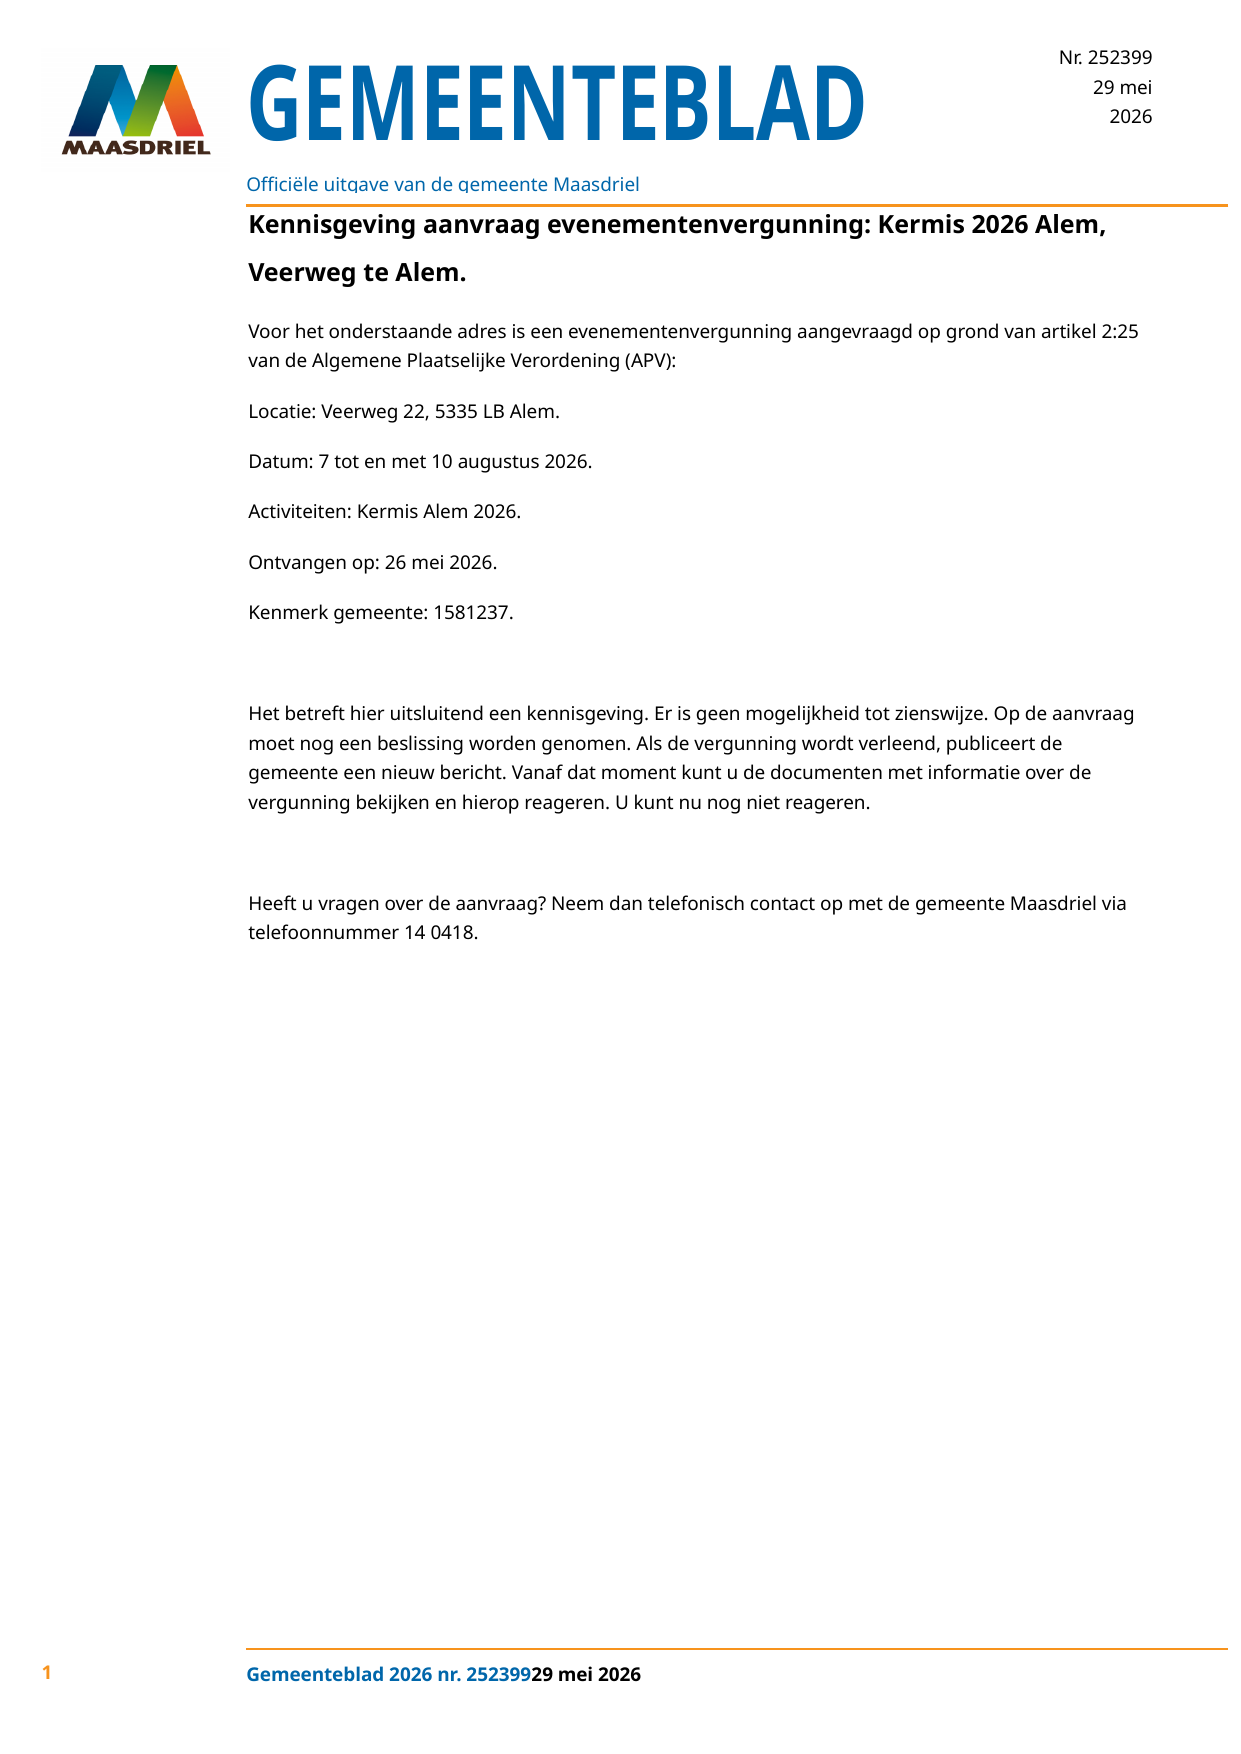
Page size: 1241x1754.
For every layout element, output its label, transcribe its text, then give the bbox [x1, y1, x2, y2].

text Datum: 7 tot en met 10 augustus 2026. [248, 448, 1152, 474]
text Kennisgeving aanvraag evenementenvergunning: Kermis 2026 Alem, Veerweg te Alem. [248, 207, 1152, 288]
text Voor het onderstaande adres is een evenementenvergunning aangevraagd op grond van artikel 2:25 van de Algemene Plaatselijke Verordening (APV): [248, 318, 1152, 373]
text Locatie: Veerweg 22, 5335 LB Alem. [248, 398, 1152, 424]
text Kenmerk gemeente: 1581237. [248, 599, 1152, 625]
text Heeft u vragen over de aanvraag? Neem dan telefonisch contact op met de gemeente Maasdriel via telefoonnummer 14 0418. [248, 890, 1152, 945]
text Het betreft hier uitsluitend een kennisgeving. Er is geen mogelijkheid tot zienswijze. Op de aanvraag moet nog een beslissing worden genomen. Als de vergunning wordt verleend, publiceert de gemeente een nieuw bericht. Vanaf dat moment kunt u de documenten met informatie over de vergunning bekijken en hierop reageren. U kunt nu nog niet reageren. [248, 700, 1152, 815]
text Activiteiten: Kermis Alem 2026. [248, 499, 1152, 524]
picture [41, 47, 231, 172]
text Ontvangen op: 26 mei 2026. [248, 549, 1152, 575]
